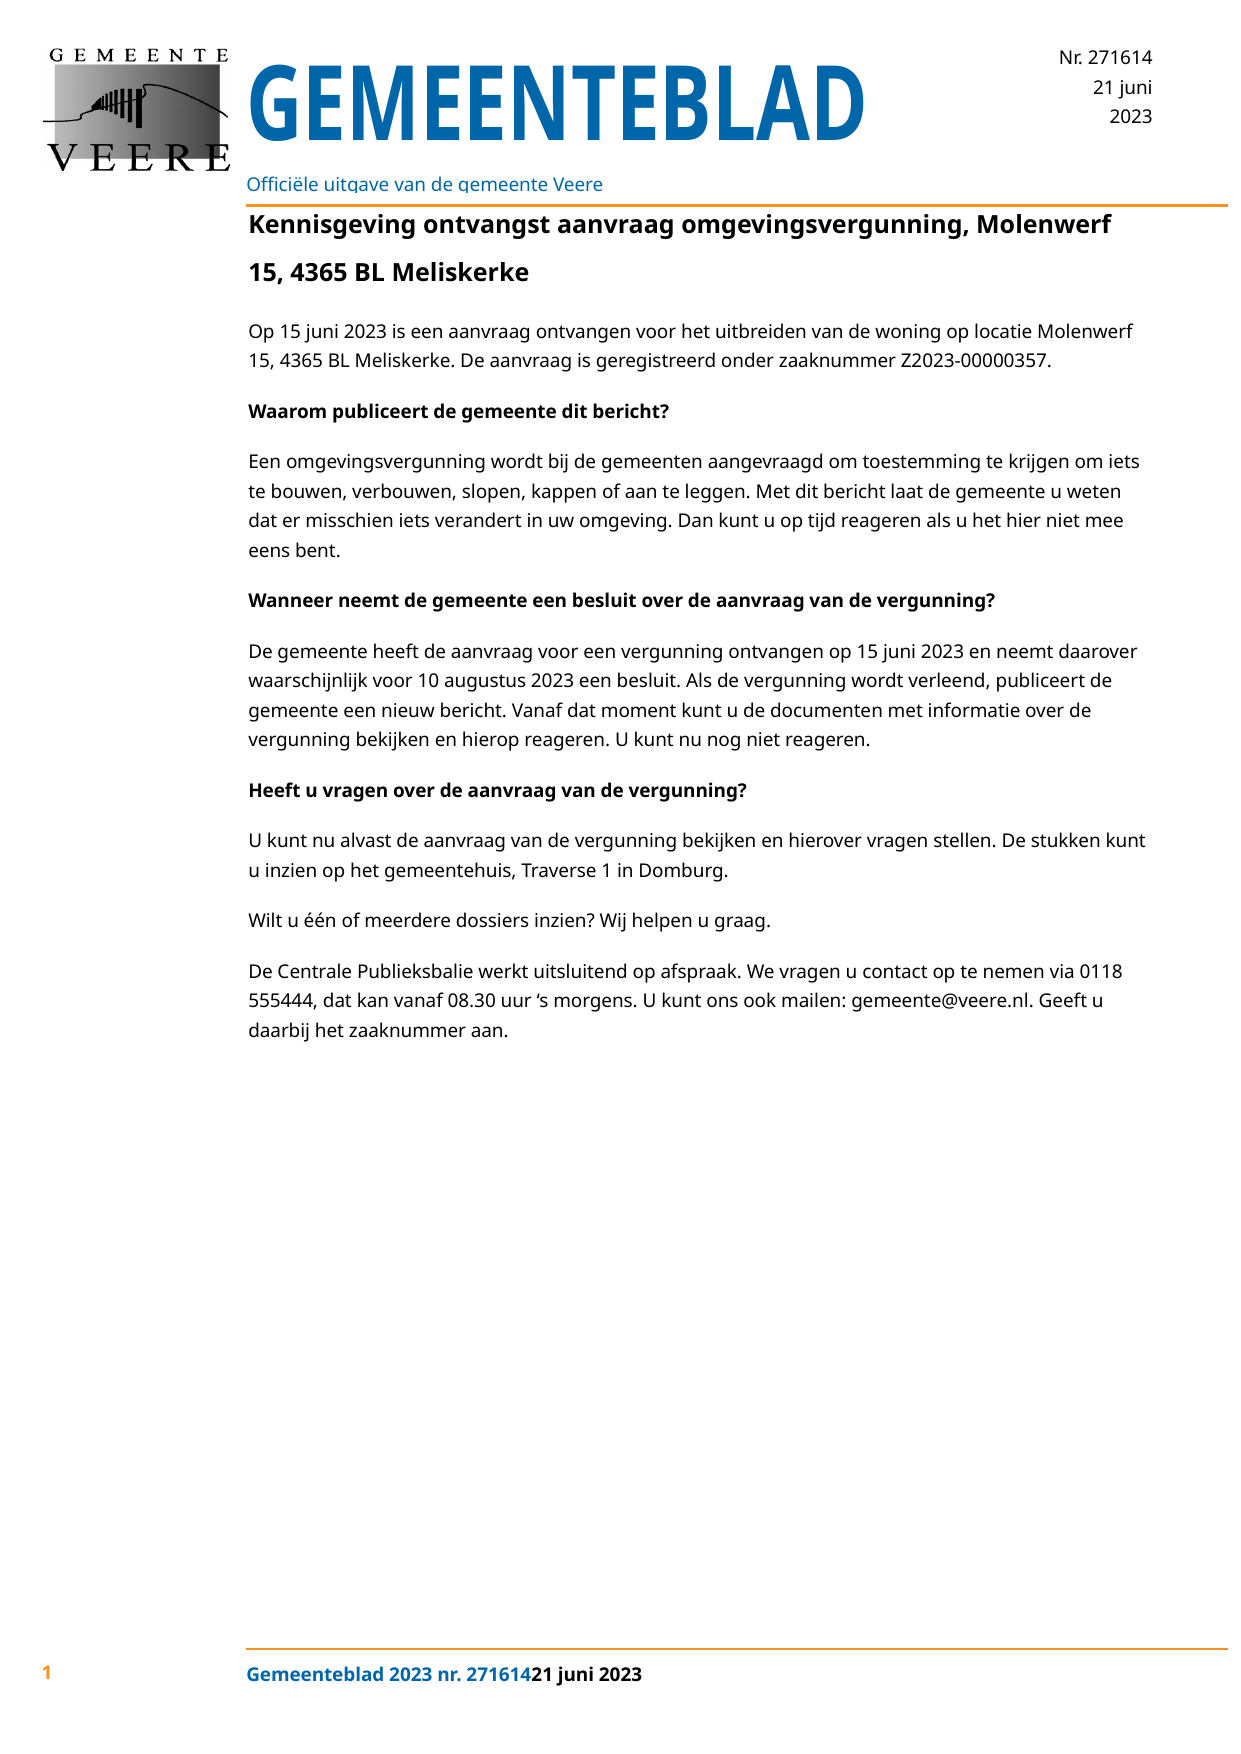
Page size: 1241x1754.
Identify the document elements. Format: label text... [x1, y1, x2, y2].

text Wilt u één of meerdere dossiers inzien? Wij helpen u graag. [248, 907, 1152, 933]
picture [41, 47, 231, 172]
text De Centrale Publieksbalie werkt uitsluitend op afspraak. We vragen u contact op te nemen via 0118 555444, dat kan vanaf 08.30 uur ‘s morgens. U kunt ons ook mailen: gemeente@veere.nl. Geeft u daarbij het zaaknummer aan. [248, 958, 1152, 1043]
text Kennisgeving ontvangst aanvraag omgevingsvergunning, Molenwerf 15, 4365 BL Meliskerke [248, 207, 1152, 288]
text De gemeente heeft de aanvraag voor een vergunning ontvangen op 15 juni 2023 en neemt daarover waarschijnlijk voor 10 augustus 2023 een besluit. Als de vergunning wordt verleend, publiceert de gemeente een nieuw bericht. Vanaf dat moment kunt u de documenten met informatie over de vergunning bekijken en hierop reageren. U kunt nu nog niet reageren. [248, 638, 1152, 752]
text Wanneer neemt de gemeente een besluit over de aanvraag van de vergunning? [248, 587, 1152, 613]
text Een omgevingsvergunning wordt bij de gemeenten aangevraagd om toestemming te krijgen om iets te bouwen, verbouwen, slopen, kappen of aan te leggen. Met dit bericht laat de gemeente u weten dat er misschien iets verandert in uw omgeving. Dan kunt u op tijd reageren als u het hier niet mee eens bent. [248, 448, 1152, 563]
text U kunt nu alvast de aanvraag van de vergunning bekijken en hierover vragen stellen. De stukken kunt u inzien op het gemeentehuis, Traverse 1 in Domburg. [248, 827, 1152, 883]
text Waarom publiceert de gemeente dit bericht? [248, 398, 1152, 424]
text Heeft u vragen over de aanvraag van de vergunning? [248, 777, 1152, 803]
text Op 15 juni 2023 is een aanvraag ontvangen voor het uitbreiden van de woning op locatie Molenwerf 15, 4365 BL Meliskerke. De aanvraag is geregistreerd onder zaaknummer Z2023-00000357. [248, 318, 1152, 373]
